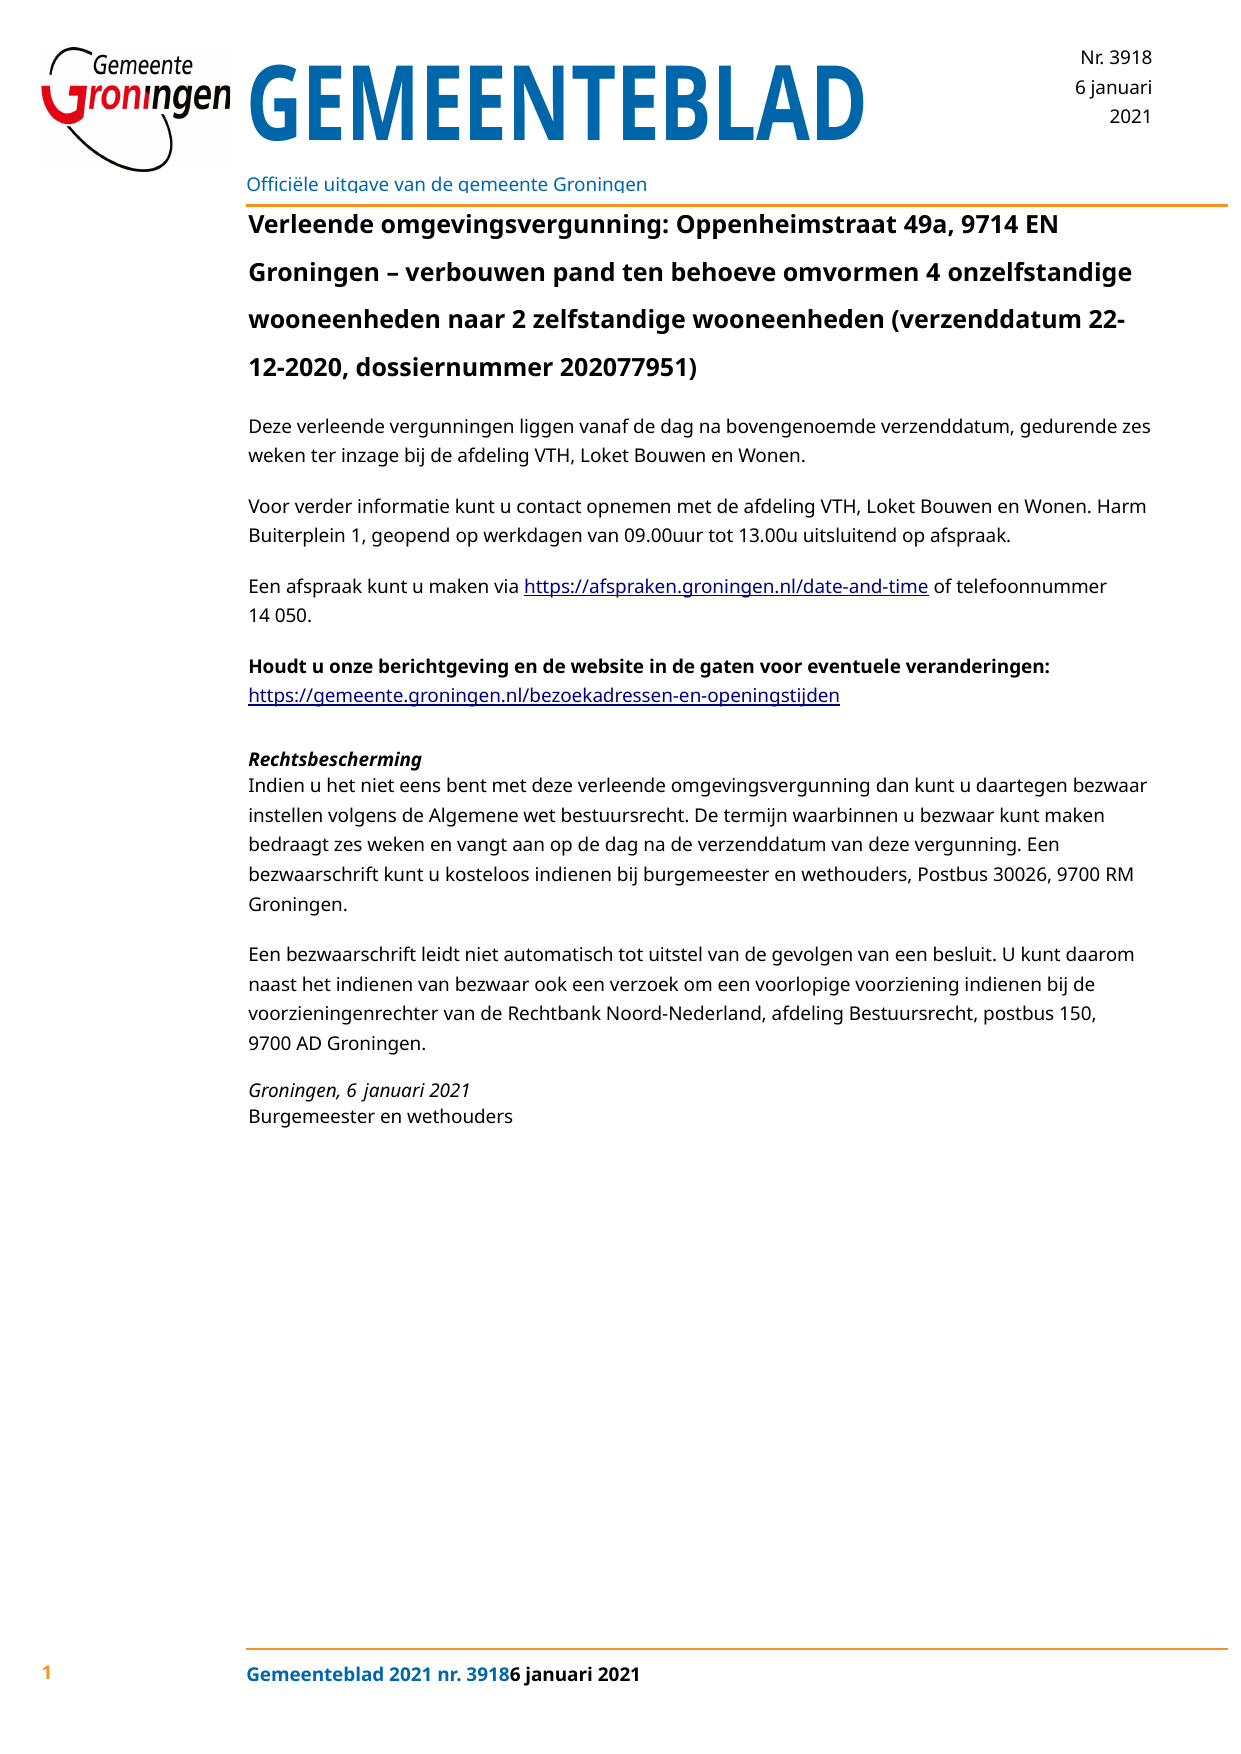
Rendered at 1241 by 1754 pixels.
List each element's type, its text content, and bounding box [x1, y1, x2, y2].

text Indien u het niet eens bent met deze verleende omgevingsvergunning dan kunt u daartegen bezwaar instellen volgens de Algemene wet bestuursrecht. De termijn waarbinnen u bezwaar kunt maken bedraagt zes weken en vangt aan op de dag na de verzenddatum van deze vergunning. Een bezwaarschrift kunt u kosteloos indienen bij burgemeester en wethouders, Postbus 30026, 9700 RM Groningen. [248, 772, 1152, 916]
picture [41, 47, 231, 172]
text Deze verleende vergunningen liggen vanaf de dag na bovengenoemde verzenddatum, gedurende zes weken ter inzage bij de afdeling VTH, Loket Bouwen en Wonen. [248, 413, 1152, 468]
text Rechtsbescherming [248, 747, 1152, 772]
text Verleende omgevingsvergunning: Oppenheimstraat 49a, 9714 EN Groningen – verbouwen pand ten behoeve omvormen 4 onzelfstandige wooneenheden naar 2 zelfstandige wooneenheden (verzenddatum 22-12-2020, dossiernummer 202077951) [248, 207, 1152, 384]
text Burgemeester en wethouders [248, 1103, 1152, 1129]
text Groningen, 6 januari 2021 [248, 1078, 1152, 1103]
text Houdt u onze berichtgeving en de website in de gaten voor eventuele veranderingen: https://gemeente.groningen.nl/bezoekadressen-en-openingstijden [248, 653, 1152, 708]
text Voor verder informatie kunt u contact opnemen met de afdeling VTH, Loket Bouwen en Wonen. Harm Buiterplein 1, geopend op werkdagen van 09.00uur tot 13.00u uitsluitend op afspraak. [248, 493, 1152, 548]
text Een bezwaarschrift leidt niet automatisch tot uitstel van de gevolgen van een besluit. U kunt daarom naast het indienen van bezwaar ook een verzoek om een voorlopige voorziening indienen bij de voorzieningenrechter van de Rechtbank Noord-Nederland, afdeling Bestuursrecht, postbus 150, 9700 AD Groningen. [248, 941, 1152, 1056]
text Een afspraak kunt u maken via https://afspraken.groningen.nl/date-and-time of telefoonnummer 14 050. [248, 573, 1152, 628]
